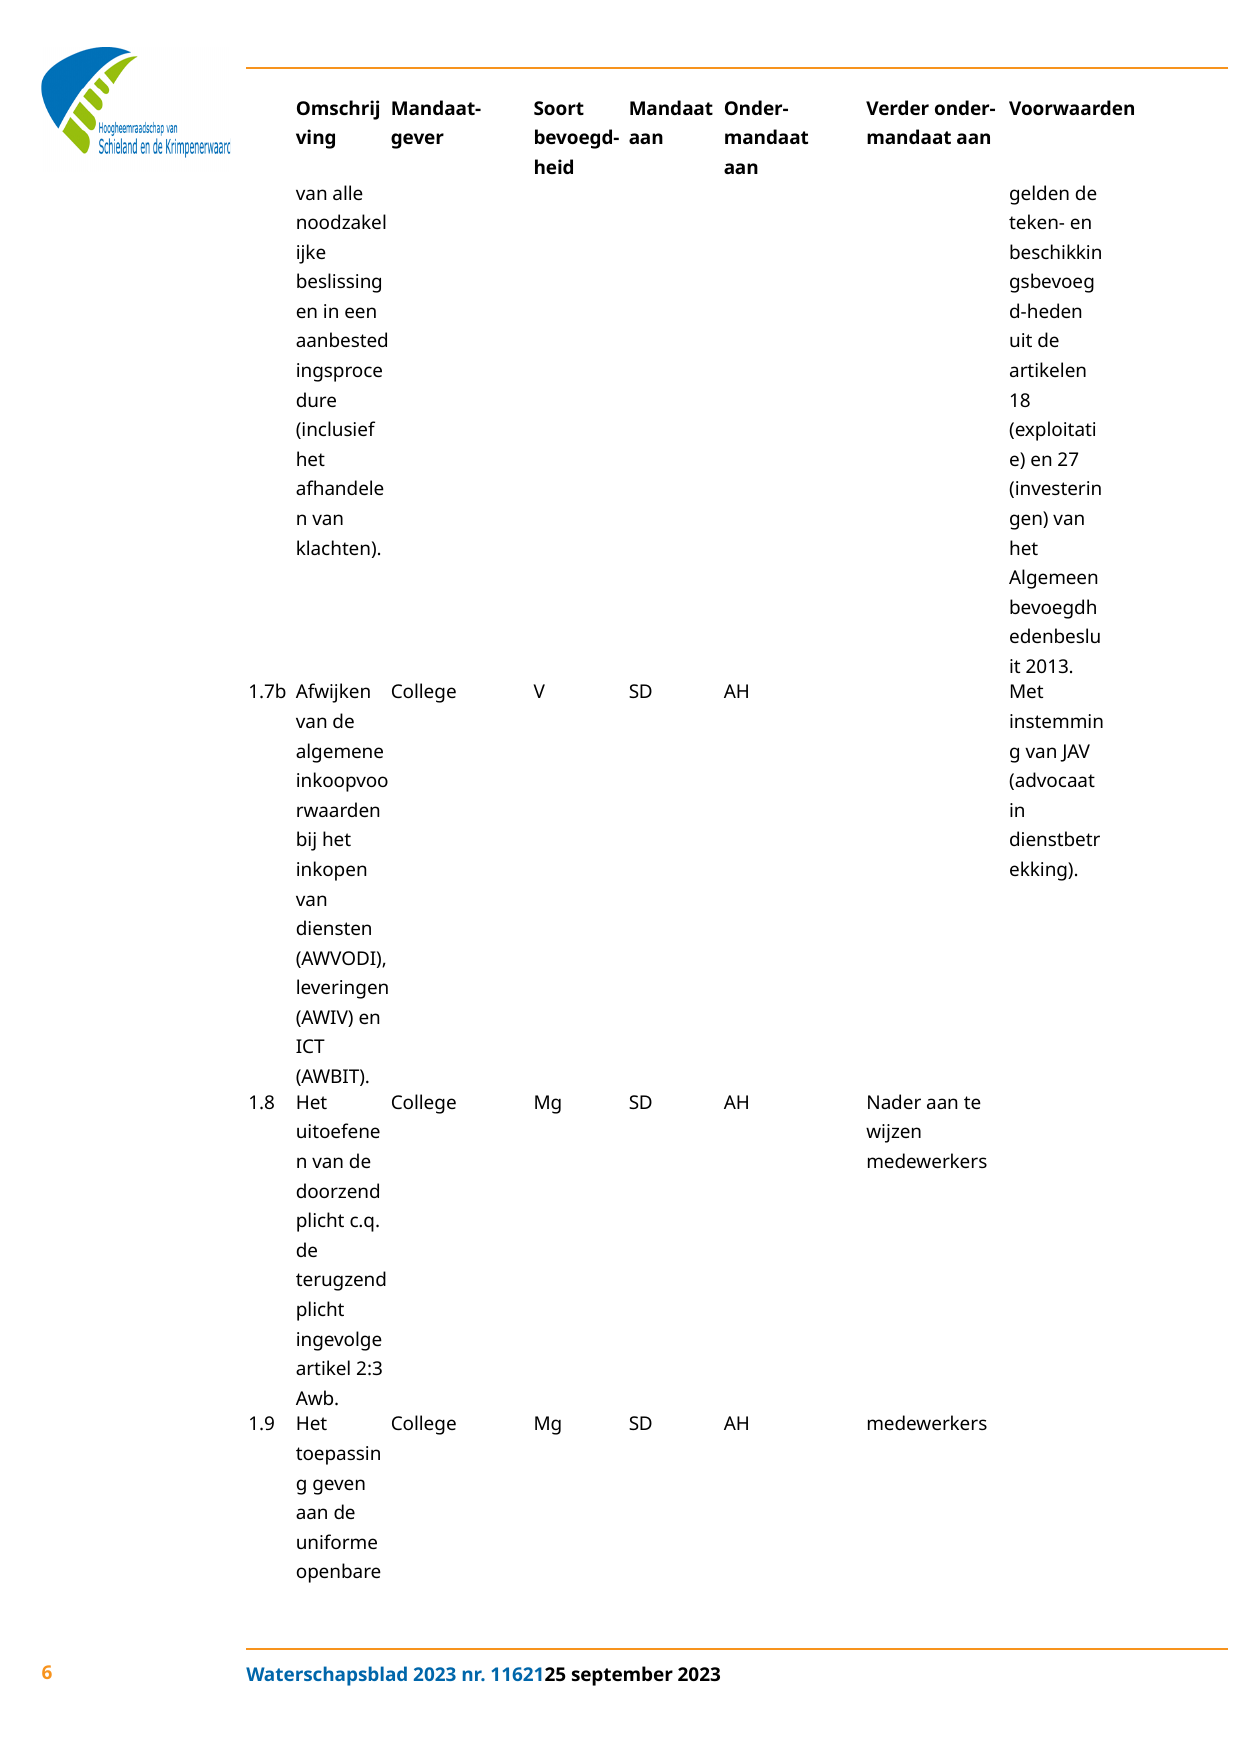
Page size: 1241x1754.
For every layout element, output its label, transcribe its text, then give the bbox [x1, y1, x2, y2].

table_cell AH [724, 679, 866, 1089]
table_cell SD [629, 1411, 723, 1584]
table_cell SD [629, 679, 723, 1089]
table_cell SD [629, 1089, 723, 1411]
table_cell [533, 180, 628, 679]
table_header Verder onder- mandaat aan [866, 95, 1009, 180]
table_cell Het uitoefenen van de doorzendplicht c.q. de terugzendplicht ingevolge artikel 2:3 Awb. [296, 1089, 391, 1411]
table_cell 1.9 [248, 1411, 296, 1584]
table_cell AH [724, 1411, 866, 1584]
table_cell Mg [533, 1411, 628, 1584]
table_cell [1009, 1089, 1104, 1411]
table_header Mandaat aan [629, 95, 723, 180]
table_cell Afwijken van de algemene inkoopvoorwaarden bij het inkopen van diensten (AWVODI), leveringen (AWIV) en ICT (AWBIT). [296, 679, 391, 1089]
table_cell [1009, 1411, 1104, 1584]
table_header [248, 95, 296, 180]
table_cell gelden de teken- en beschikkingsbevoegd-heden uit de artikelen 18 (exploitatie) en 27 (investeringen) van het Algemeen bevoegdhedenbesluit 2013. [1009, 180, 1104, 679]
table_cell [724, 180, 866, 679]
table_cell College [391, 1089, 533, 1411]
table_cell Met instemming van JAV (advocaat in dienstbetrekking). [1009, 679, 1104, 1089]
table_cell College [391, 679, 533, 1089]
table_cell AH [724, 1089, 866, 1411]
table_cell Het toepassing geven aan de uniforme openbare [296, 1411, 391, 1584]
table_cell [629, 180, 723, 679]
table_header Soort bevoegd- heid [533, 95, 628, 180]
table_cell [866, 679, 1009, 1089]
table_cell Nader aan te wijzen medewerkers [866, 1089, 1009, 1411]
table_cell van alle noodzakelijke beslissingen in een aanbestedingsprocedure (inclusief het afhandelen van klachten). [296, 180, 391, 679]
table_cell College [391, 1411, 533, 1584]
picture [41, 47, 231, 172]
table_cell 1.8 [248, 1089, 296, 1411]
table_cell [866, 180, 1009, 679]
table_header Mandaat-gever [391, 95, 533, 180]
table_cell V [533, 679, 628, 1089]
table_header Omschrijving [296, 95, 391, 180]
table_cell medewerkers [866, 1411, 1009, 1584]
table_header Onder- mandaat aan [724, 95, 866, 180]
table_cell 1.7b [248, 679, 296, 1089]
table_cell Mg [533, 1089, 628, 1411]
table_header Voorwaarden [1009, 95, 1152, 180]
table_cell [391, 180, 533, 679]
table_cell [248, 180, 296, 679]
